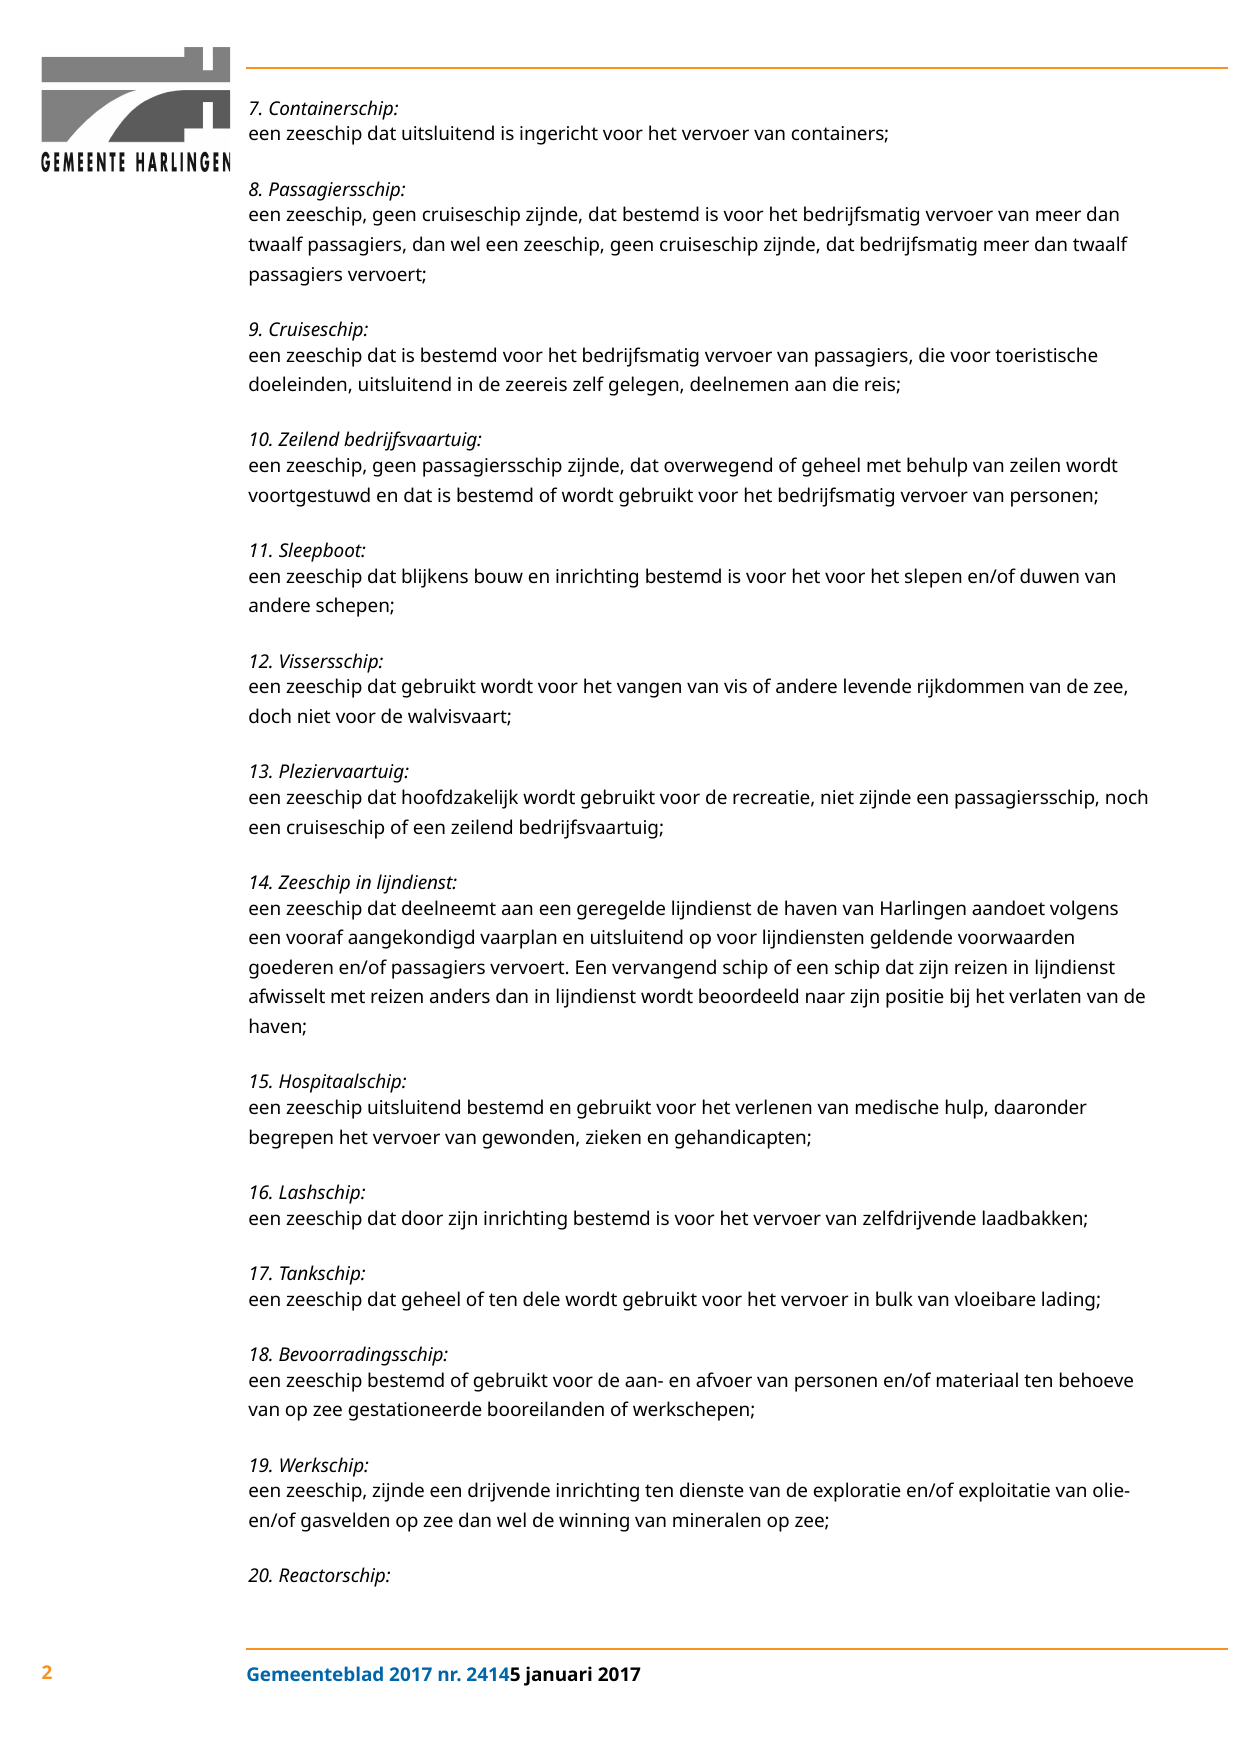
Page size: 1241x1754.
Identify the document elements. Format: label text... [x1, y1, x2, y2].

text een zeeschip bestemd of gebruikt voor de aan- en afvoer van personen en/of materiaal ten behoeve van op zee gestationeerde booreilanden of werkschepen; [248, 1367, 1152, 1422]
text een zeeschip dat deelneemt aan een geregelde lijndienst de haven van Harlingen aandoet volgens een vooraf aangekondigd vaarplan en uitsluitend op voor lijndiensten geldende voorwaarden goederen en/of passagiers vervoert. Een vervangend schip of een schip dat zijn reizen in lijndienst afwisselt met reizen anders dan in lijndienst wordt beoordeeld naar zijn positie bij het verlaten van de haven; [248, 895, 1152, 1039]
text 18. Bevoorradingsschip: [248, 1341, 1152, 1367]
text 16. Lashschip: [248, 1179, 1152, 1205]
text 10. Zeilend bedrijfsvaartuig: [248, 427, 1152, 452]
text een zeeschip dat blijkens bouw en inrichting bestemd is voor het voor het slepen en/of duwen van andere schepen; [248, 563, 1152, 618]
text 20. Reactorschip: [248, 1562, 1152, 1588]
text 11. Sleepboot: [248, 537, 1152, 563]
text een zeeschip, geen passagiersschip zijnde, dat overwegend of geheel met behulp van zeilen wordt voortgestuwd en dat is bestemd of wordt gebruikt voor het bedrijfsmatig vervoer van personen; [248, 452, 1152, 508]
text 9. Cruiseschip: [248, 316, 1152, 342]
text 13. Pleziervaartuig: [248, 758, 1152, 784]
text een zeeschip dat gebruikt wordt voor het vangen van vis of andere levende rijkdommen van de zee, doch niet voor de walvisvaart; [248, 674, 1152, 729]
text 14. Zeeschip in lijndienst: [248, 869, 1152, 895]
text 12. Vissersschip: [248, 648, 1152, 674]
text een zeeschip dat uitsluitend is ingericht voor het vervoer van containers; [248, 121, 1152, 146]
text een zeeschip dat is bestemd voor het bedrijfsmatig vervoer van passagiers, die voor toeristische doeleinden, uitsluitend in de zeereis zelf gelegen, deelnemen aan die reis; [248, 342, 1152, 397]
text 15. Hospitaalschip: [248, 1068, 1152, 1094]
text een zeeschip dat geheel of ten dele wordt gebruikt voor het vervoer in bulk van vloeibare lading; [248, 1286, 1152, 1312]
text een zeeschip, zijnde een drijvende inrichting ten dienste van de exploratie en/of exploitatie van olie- en/of gasvelden op zee dan wel de winning van mineralen op zee; [248, 1478, 1152, 1533]
text 17. Tankschip: [248, 1260, 1152, 1286]
text een zeeschip dat door zijn inrichting bestemd is voor het vervoer van zelfdrijvende laadbakken; [248, 1205, 1152, 1231]
text een zeeschip uitsluitend bestemd en gebruikt voor het verlenen van medische hulp, daaronder begrepen het vervoer van gewonden, zieken en gehandicapten; [248, 1094, 1152, 1149]
picture [41, 47, 231, 172]
text 7. Containerschip: [248, 95, 1152, 121]
text een zeeschip, geen cruiseschip zijnde, dat bestemd is voor het bedrijfsmatig vervoer van meer dan twaalf passagiers, dan wel een zeeschip, geen cruiseschip zijnde, dat bedrijfsmatig meer dan twaalf passagiers vervoert; [248, 202, 1152, 286]
text 8. Passagiersschip: [248, 176, 1152, 202]
text een zeeschip dat hoofdzakelijk wordt gebruikt voor de recreatie, niet zijnde een passagiersschip, noch een cruiseschip of een zeilend bedrijfsvaartuig; [248, 784, 1152, 839]
text 19. Werkschip: [248, 1452, 1152, 1478]
